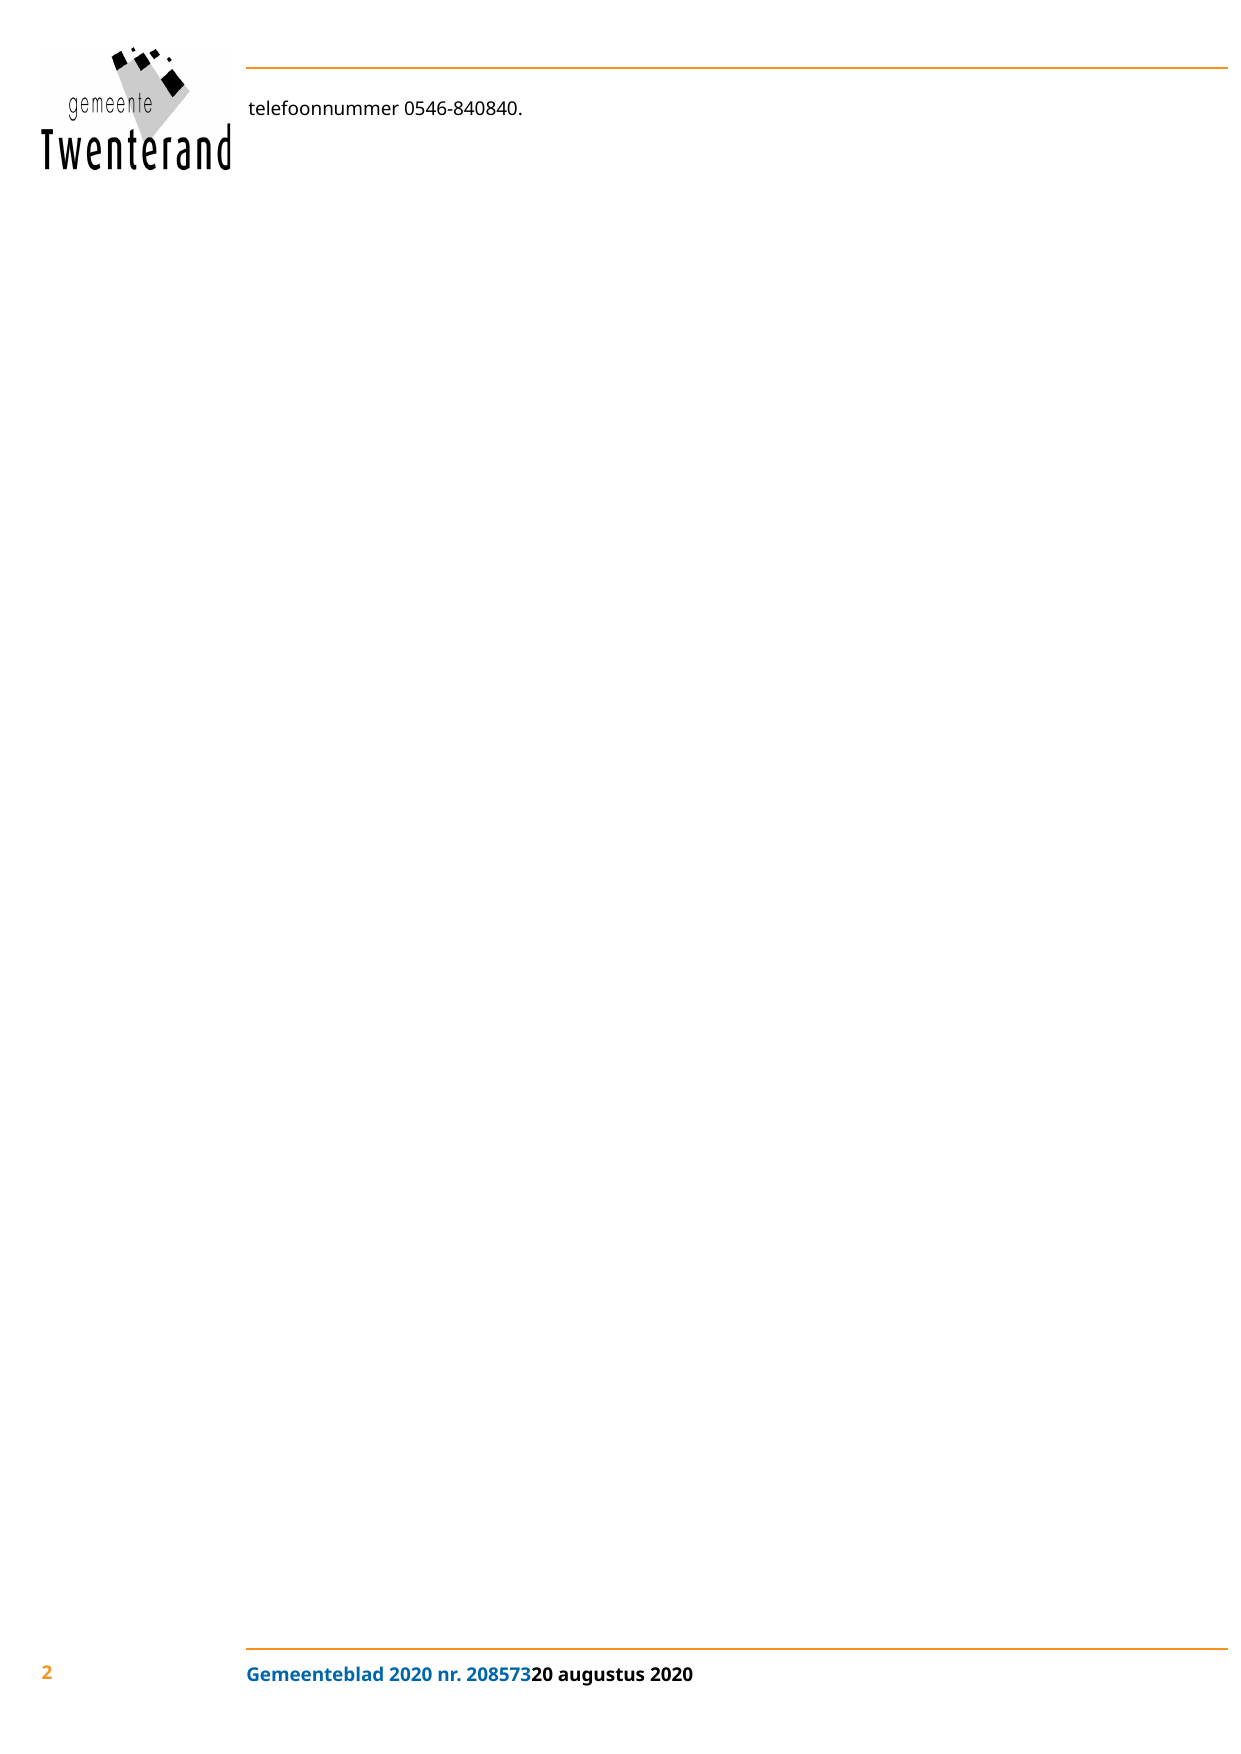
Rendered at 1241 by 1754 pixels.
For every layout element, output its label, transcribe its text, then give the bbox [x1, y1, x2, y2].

text telefoonnummer 0546-840840. [248, 95, 1152, 121]
picture [41, 47, 231, 172]
